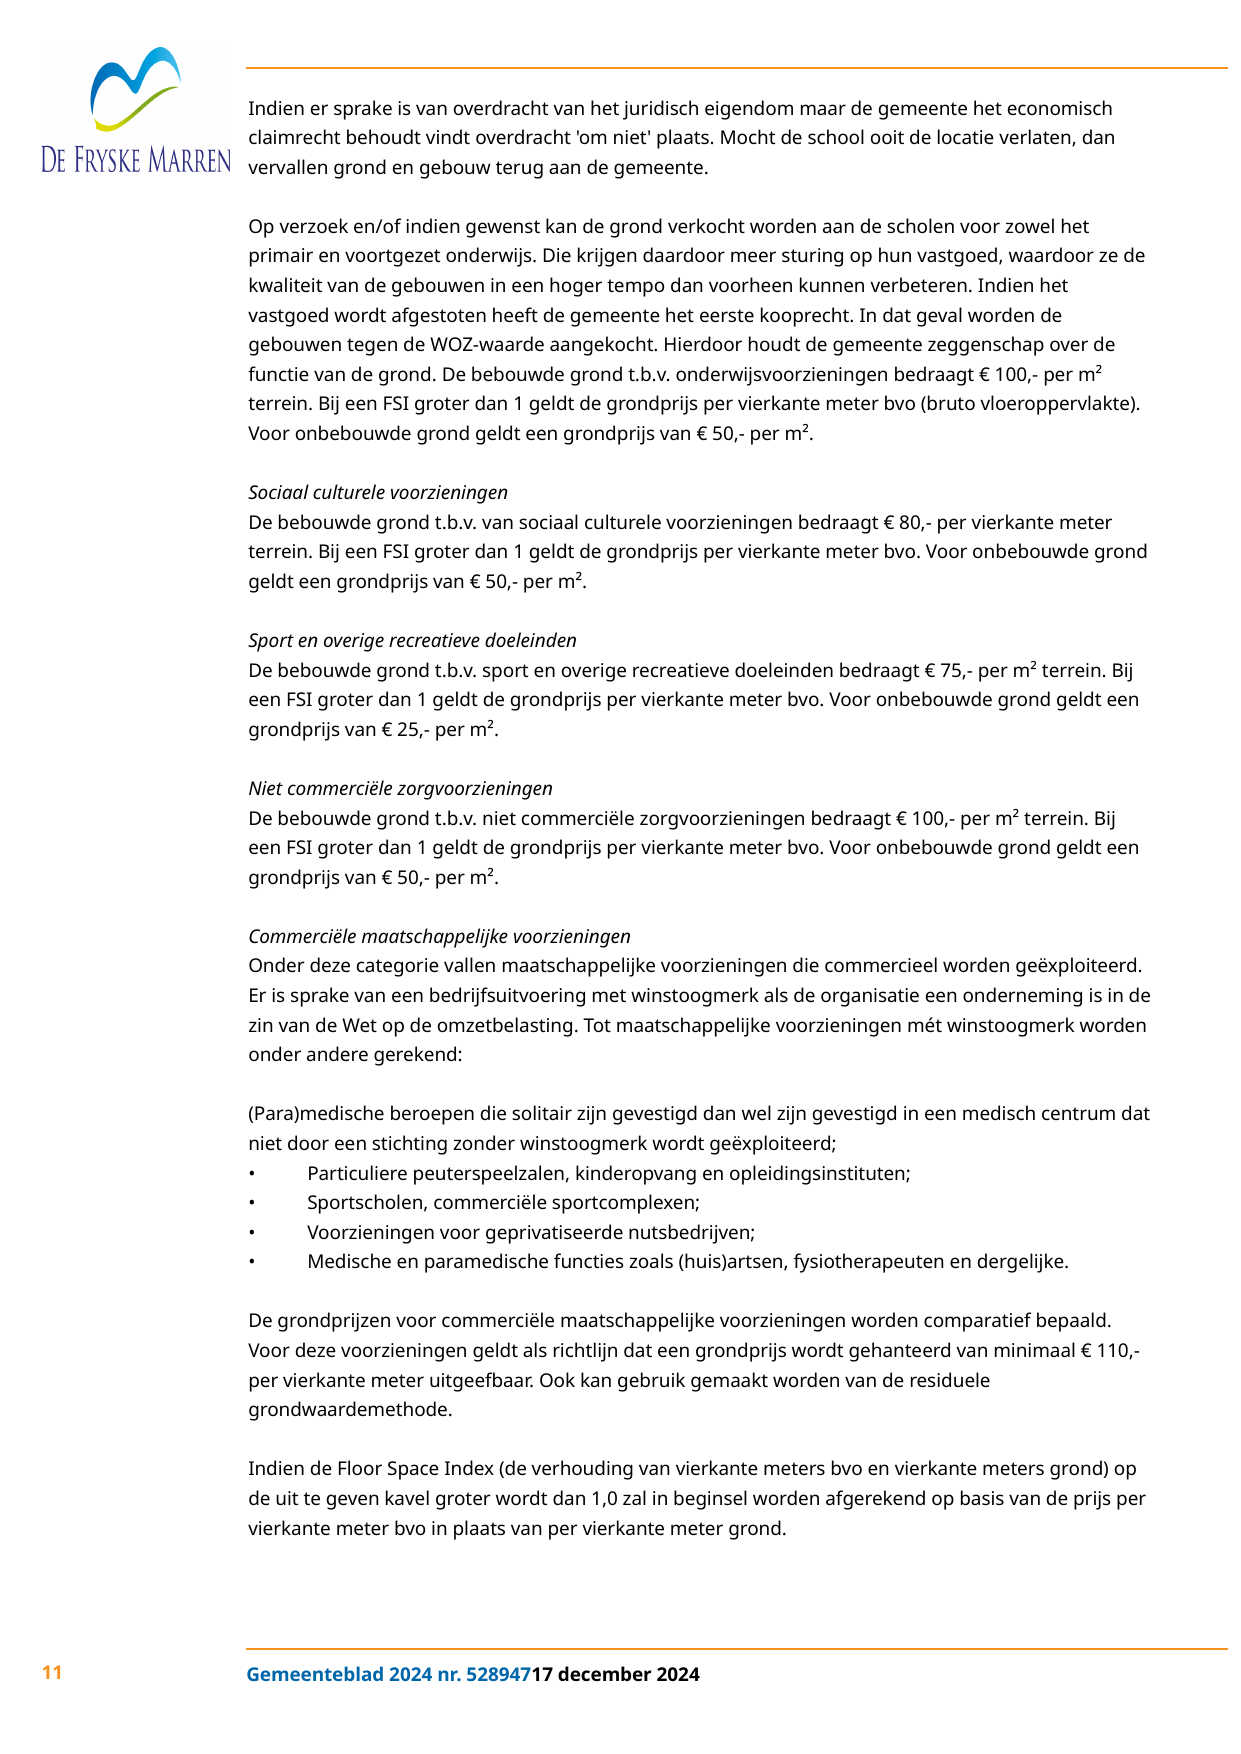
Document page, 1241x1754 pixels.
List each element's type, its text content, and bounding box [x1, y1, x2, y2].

text De bebouwde grond t.b.v. van sociaal culturele voorzieningen bedraagt € 80,- per vierkante meter terrein. Bij een FSI groter dan 1 geldt de grondprijs per vierkante meter bvo. Voor onbebouwde grond geldt een grondprijs van € 50,- per m². [248, 509, 1152, 594]
text Sociaal culturele voorzieningen [248, 479, 1152, 505]
text Indien de Floor Space Index (de verhouding van vierkante meters bvo en vierkante meters grond) op de uit te geven kavel groter wordt dan 1,0 zal in beginsel worden afgerekend op basis van de prijs per vierkante meter bvo in plaats van per vierkante meter grond. [248, 1456, 1152, 1541]
text Onder deze categorie vallen maatschappelijke voorzieningen die commercieel worden geëxploiteerd. Er is sprake van een bedrijfsuitvoering met winstoogmerk als de organisatie een onderneming is in de zin van de Wet op de omzetbelasting. Tot maatschappelijke voorzieningen mét winstoogmerk worden onder andere gerekend: [248, 953, 1152, 1067]
text De bebouwde grond t.b.v. sport en overige recreatieve doeleinden bedraagt € 75,- per m² terrein. Bij een FSI groter dan 1 geldt de grondprijs per vierkante meter bvo. Voor onbebouwde grond geldt een grondprijs van € 25,- per m². [248, 657, 1152, 742]
text Op verzoek en/of indien gewenst kan de grond verkocht worden aan de scholen voor zowel het primair en voortgezet onderwijs. Die krijgen daardoor meer sturing op hun vastgoed, waardoor ze de kwaliteit van de gebouwen in een hoger tempo dan voorheen kunnen verbeteren. Indien het vastgoed wordt afgestoten heeft de gemeente het eerste kooprecht. In dat geval worden de gebouwen tegen de WOZ-waarde aangekocht. Hierdoor houdt de gemeente zeggenschap over de functie van de grond. De bebouwde grond t.b.v. onderwijsvoorzieningen bedraagt € 100,- per m² terrein. Bij een FSI groter dan 1 geldt de grondprijs per vierkante meter bvo (bruto vloeroppervlakte). Voor onbebouwde grond geldt een grondprijs van € 50,- per m². [248, 213, 1152, 446]
text De grondprijzen voor commerciële maatschappelijke voorzieningen worden comparatief bepaald. Voor deze voorzieningen geldt als richtlijn dat een grondprijs wordt gehanteerd van minimaal € 110,- per vierkante meter uitgeefbaar. Ook kan gebruik gemaakt worden van de residuele grondwaardemethode. [248, 1308, 1152, 1422]
list Particuliere peuterspeelzalen, kinderopvang en opleidingsinstituten; [248, 1160, 1152, 1186]
text Commerciële maatschappelijke voorzieningen [248, 923, 1152, 949]
picture [41, 47, 231, 172]
list Sportscholen, commerciële sportcomplexen; [248, 1189, 1152, 1215]
text Sport en overige recreatieve doeleinden [248, 627, 1152, 653]
text Indien er sprake is van overdracht van het juridisch eigendom maar de gemeente het economisch claimrecht behoudt vindt overdracht 'om niet' plaats. Mocht de school ooit de locatie verlaten, dan vervallen grond en gebouw terug aan de gemeente. [248, 95, 1152, 180]
text De bebouwde grond t.b.v. niet commerciële zorgvoorzieningen bedraagt € 100,- per m² terrein. Bij een FSI groter dan 1 geldt de grondprijs per vierkante meter bvo. Voor onbebouwde grond geldt een grondprijs van € 50,- per m². [248, 805, 1152, 890]
list Medische en paramedische functies zoals (huis)artsen, fysiotherapeuten en dergelijke. [248, 1248, 1152, 1274]
text (Para)medische beroepen die solitair zijn gevestigd dan wel zijn gevestigd in een medisch centrum dat niet door een stichting zonder winstoogmerk wordt geëxploiteerd; [248, 1101, 1152, 1156]
text Niet commerciële zorgvoorzieningen [248, 775, 1152, 801]
list Voorzieningen voor geprivatiseerde nutsbedrijven; [248, 1219, 1152, 1245]
